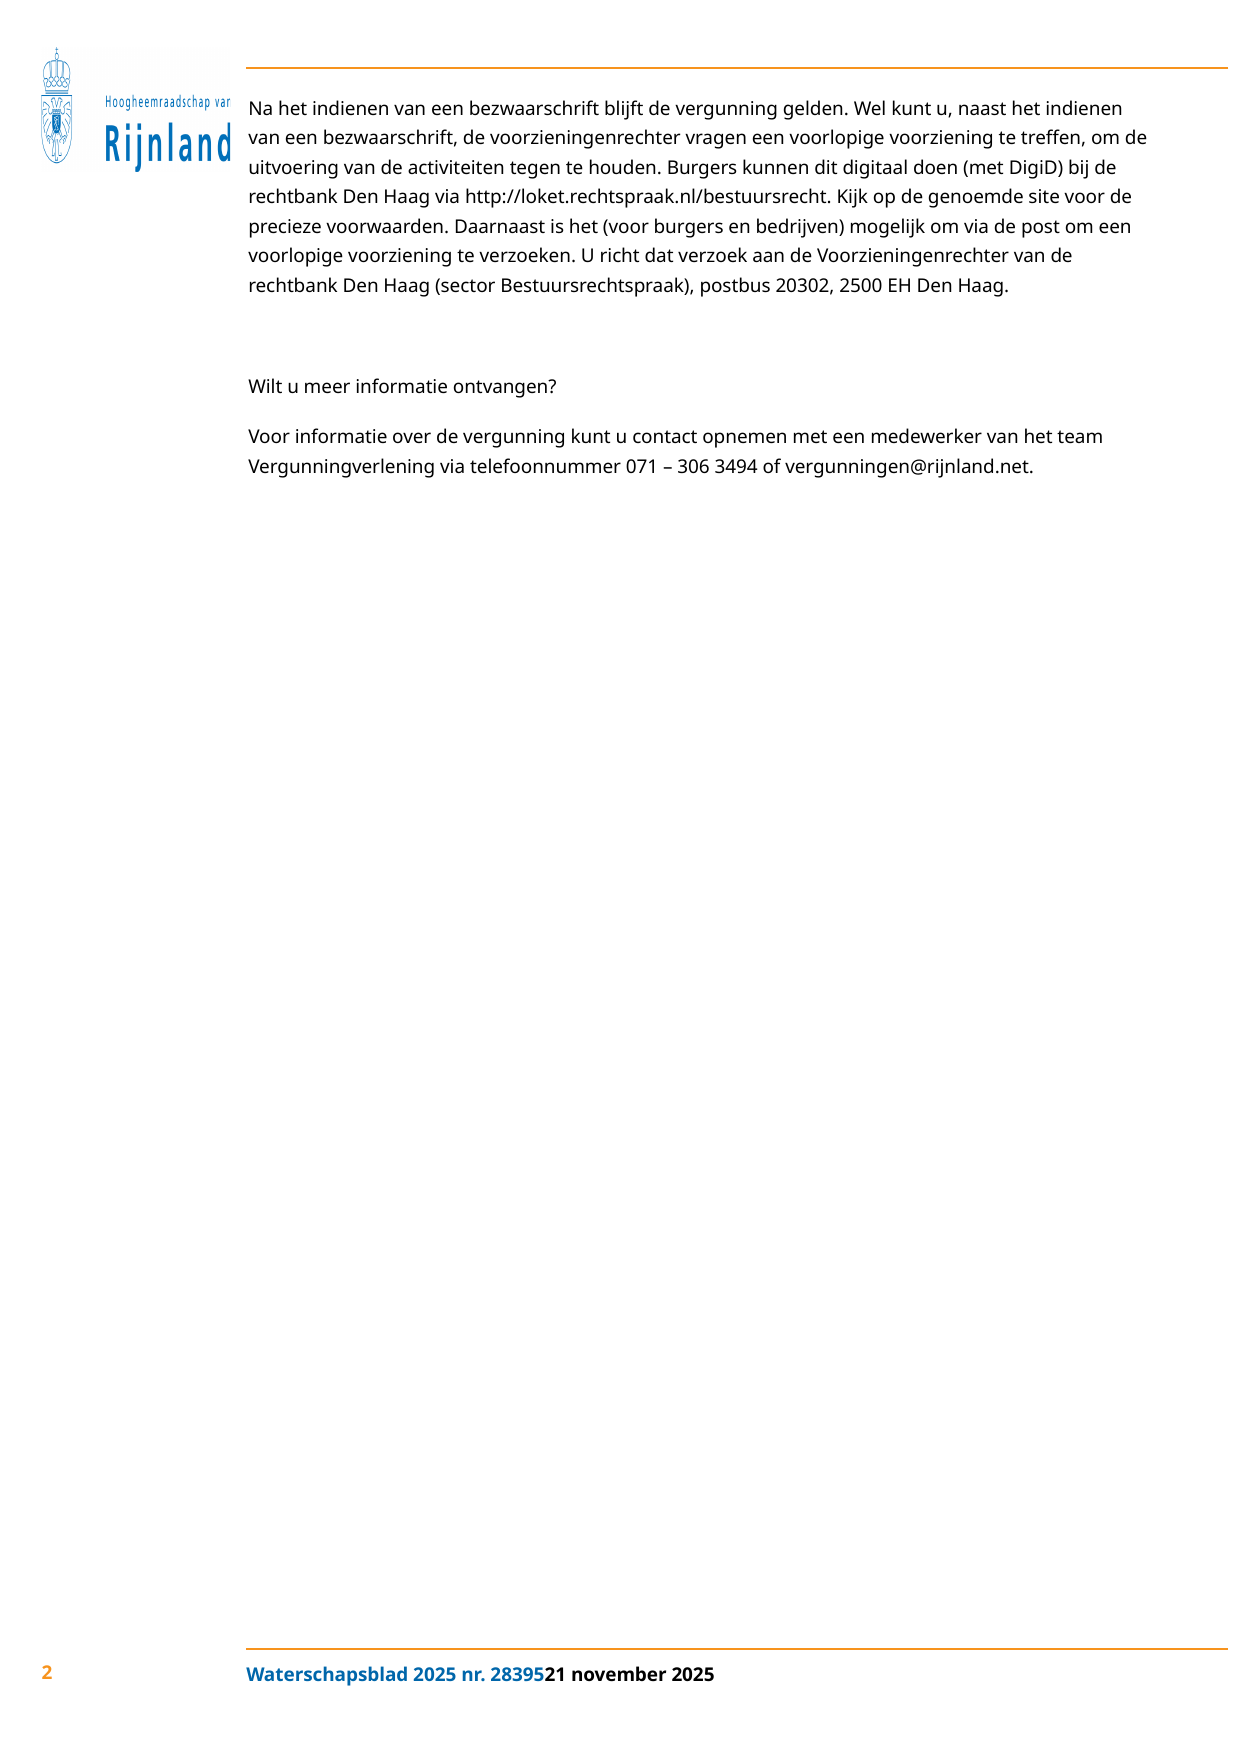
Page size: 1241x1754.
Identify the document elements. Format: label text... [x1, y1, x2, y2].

picture [41, 47, 231, 172]
text Voor informatie over de vergunning kunt u contact opnemen met een medewerker van het team Vergunningverlening via telefoonnummer 071 – 306 3494 of vergunningen@rijnland.net. [248, 423, 1152, 479]
text Na het indienen van een bezwaarschrift blijft de vergunning gelden. Wel kunt u, naast het indienen van een bezwaarschrift, de voorzieningenrechter vragen een voorlopige voorziening te treffen, om de uitvoering van de activiteiten tegen te houden. Burgers kunnen dit digitaal doen (met DigiD) bij de rechtbank Den Haag via http://loket.rechtspraak.nl/bestuursrecht. Kijk op de genoemde site voor de precieze voorwaarden. Daarnaast is het (voor burgers en bedrijven) mogelijk om via de post om een voorlopige voorziening te verzoeken. U richt dat verzoek aan de Voorzieningenrechter van de rechtbank Den Haag (sector Bestuursrechtspraak), postbus 20302, 2500 EH Den Haag. [248, 95, 1152, 298]
text Wilt u meer informatie ontvangen? [248, 373, 1152, 399]
